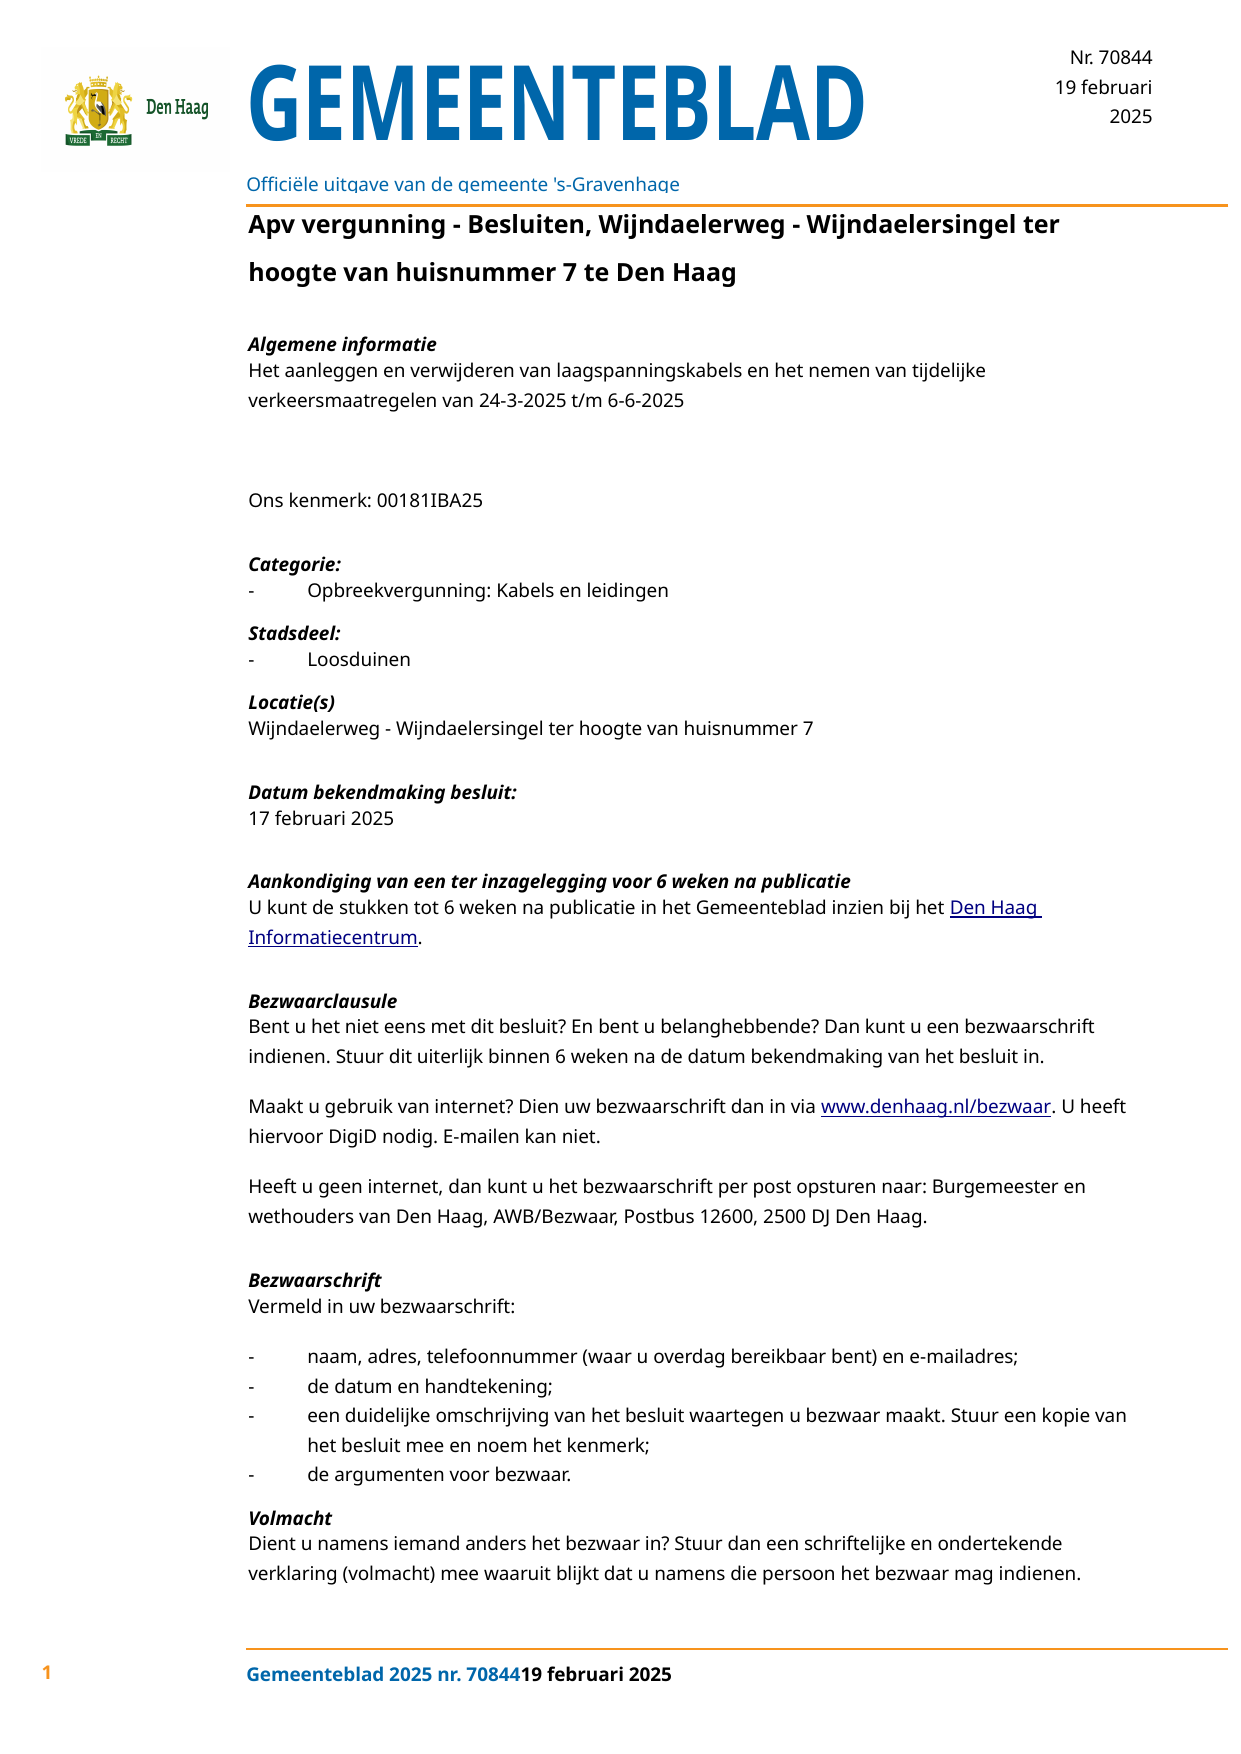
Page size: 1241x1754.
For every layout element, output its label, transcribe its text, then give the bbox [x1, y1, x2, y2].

list naam, adres, telefoonnummer (waar u overdag bereikbaar bent) en e-mailadres; [248, 1343, 1152, 1369]
list Loosduinen [248, 646, 1152, 672]
text Stadsdeel: [248, 620, 1152, 646]
text Apv vergunning - Besluiten, Wijndaelerweg - Wijndaelersingel ter hoogte van huisnummer 7 te Den Haag [248, 207, 1152, 288]
text Vermeld in uw bezwaarschrift: [248, 1293, 1152, 1319]
text Bezwaarclausule [248, 988, 1152, 1014]
text Algemene informatie [248, 331, 1152, 357]
text Volmacht [248, 1505, 1152, 1531]
text Het aanleggen en verwijderen van laagspanningskabels en het nemen van tijdelijke verkeersmaatregelen van 24-3-2025 t/m 6-6-2025 [248, 357, 1152, 412]
text Datum bekendmaking besluit: [248, 779, 1152, 805]
text Wijndaelerweg - Wijndaelersingel ter hoogte van huisnummer 7 [248, 715, 1152, 741]
text 17 februari 2025 [248, 805, 1152, 830]
list een duidelijke omschrijving van het besluit waartegen u bezwaar maakt. Stuur een kopie van het besluit mee en noem het kenmerk; [248, 1402, 1152, 1458]
text Bent u het niet eens met dit besluit? En bent u belanghebbende? Dan kunt u een bezwaarschrift indienen. Stuur dit uiterlijk binnen 6 weken na de datum bekendmaking van het besluit in. [248, 1014, 1152, 1069]
text Dient u namens iemand anders het bezwaar in? Stuur dan een schriftelijke en ondertekende verklaring (volmacht) mee waaruit blijkt dat u namens die persoon het bezwaar mag indienen. [248, 1531, 1152, 1586]
text Bezwaarschrift [248, 1267, 1152, 1293]
text Locatie(s) [248, 689, 1152, 715]
picture [41, 47, 231, 172]
text Heeft u geen internet, dan kunt u het bezwaarschrift per post opsturen naar: Burgemeester en wethouders van Den Haag, AWB/Bezwaar, Postbus 12600, 2500 DJ Den Haag. [248, 1174, 1152, 1229]
text Maakt u gebruik van internet? Dien uw bezwaarschrift dan in via www.denhaag.nl/bezwaar. U heeft hiervoor DigiD nodig. E-mailen kan niet. [248, 1094, 1152, 1149]
text U kunt de stukken tot 6 weken na publicatie in het Gemeenteblad inzien bij het Den Haag Informatiecentrum. [248, 894, 1152, 950]
text Ons kenmerk: 00181IBA25 [248, 488, 1152, 513]
text Categorie: [248, 552, 1152, 577]
list de datum en handtekening; [248, 1373, 1152, 1399]
list de argumenten voor bezwaar. [248, 1462, 1152, 1487]
text Aankondiging van een ter inzagelegging voor 6 weken na publicatie [248, 869, 1152, 894]
list Opbreekvergunning: Kabels en leidingen [248, 577, 1152, 603]
